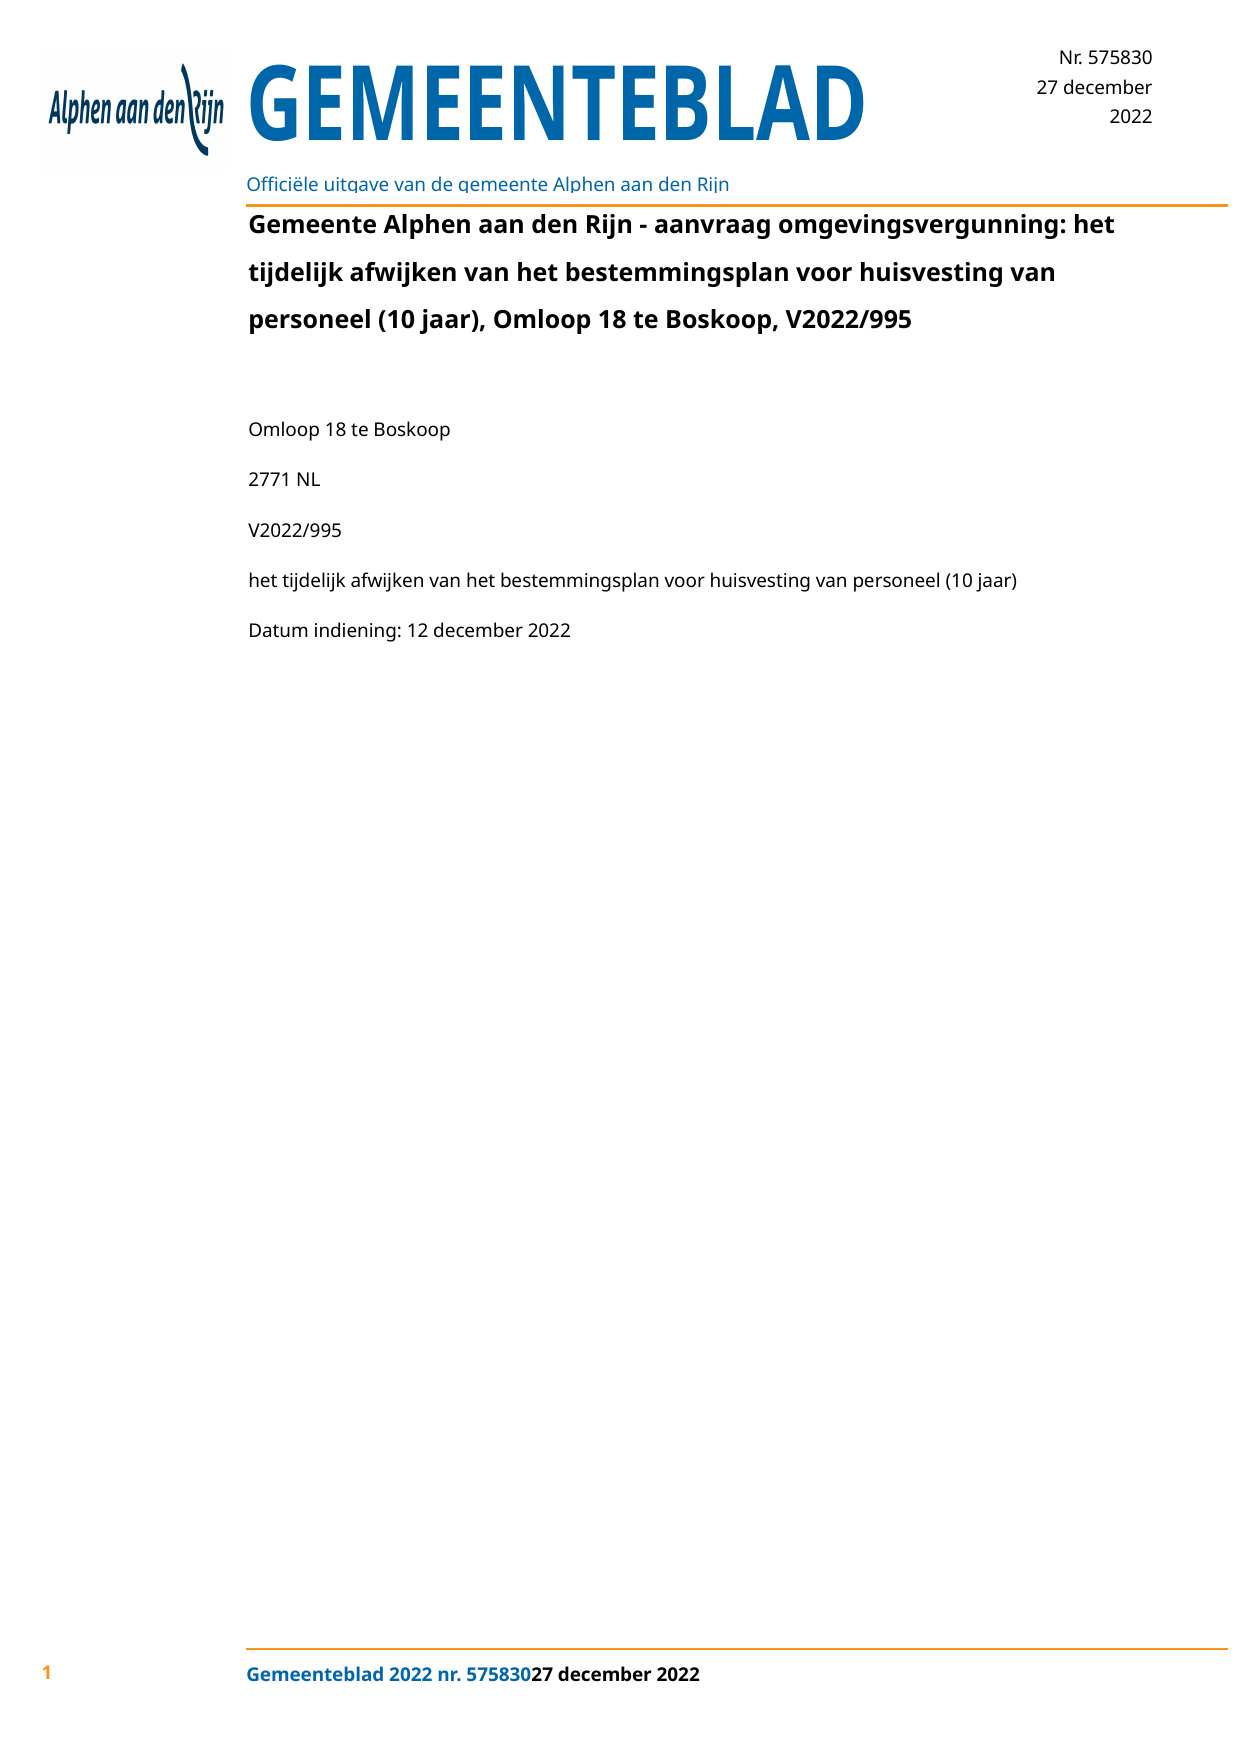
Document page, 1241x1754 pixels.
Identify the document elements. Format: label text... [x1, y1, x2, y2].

picture [41, 47, 231, 172]
text 2771 NL [248, 466, 1152, 492]
text het tijdelijk afwijken van het bestemmingsplan voor huisvesting van personeel (10 jaar) [248, 567, 1152, 593]
text Datum indiening: 12 december 2022 [248, 618, 1152, 643]
text Gemeente Alphen aan den Rijn - aanvraag omgevingsvergunning: het tijdelijk afwijken van het bestemmingsplan voor huisvesting van personeel (10 jaar), Omloop 18 te Boskoop, V2022/995 [248, 207, 1152, 336]
text Omloop 18 te Boskoop [248, 416, 1152, 442]
text V2022/995 [248, 517, 1152, 542]
